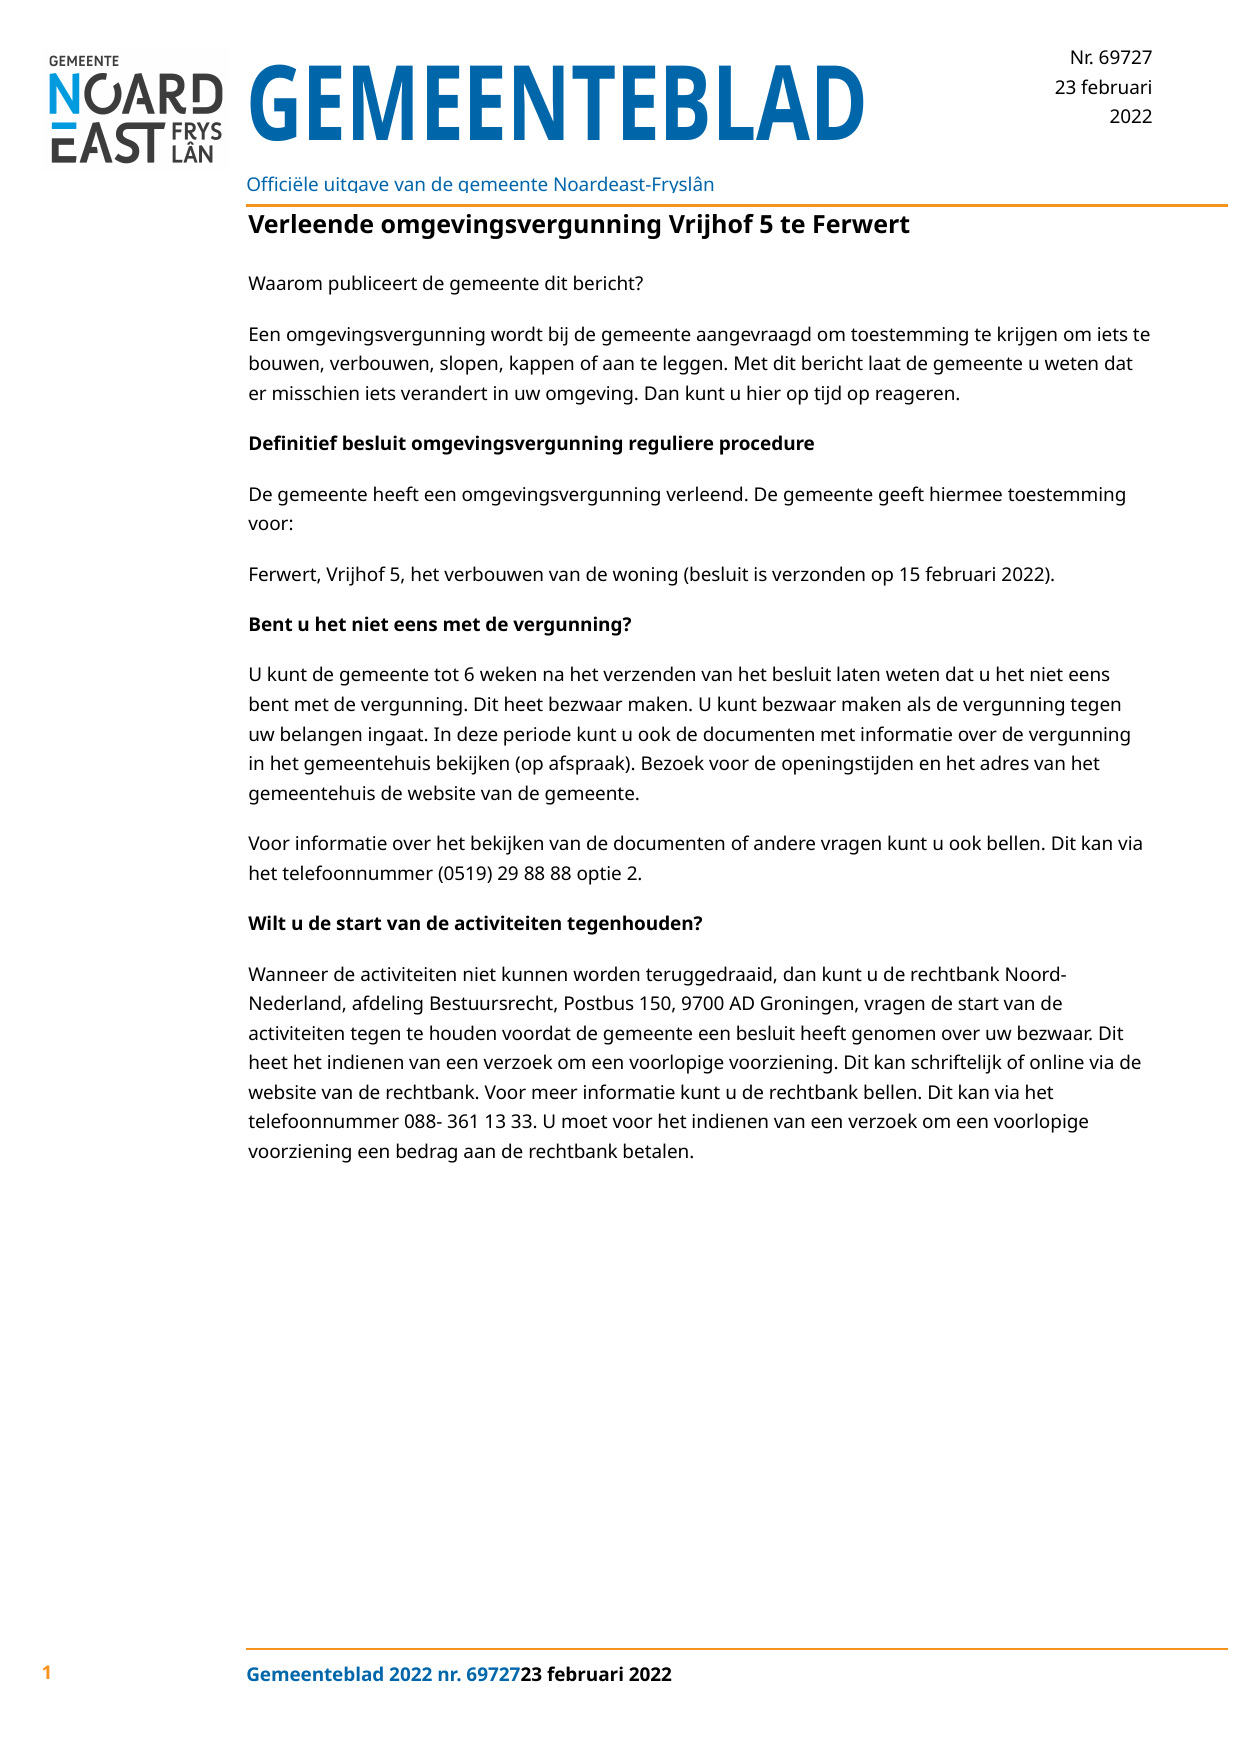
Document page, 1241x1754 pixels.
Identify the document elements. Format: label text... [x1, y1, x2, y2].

text Wanneer de activiteiten niet kunnen worden teruggedraaid, dan kunt u de rechtbank Noord-Nederland, afdeling Bestuursrecht, Postbus 150, 9700 AD Groningen, vragen de start van de activiteiten tegen te houden voordat de gemeente een besluit heeft genomen over uw bezwaar. Dit heet het indienen van een verzoek om een voorlopige voorziening. Dit kan schriftelijk of online via de website van de rechtbank. Voor meer informatie kunt u de rechtbank bellen. Dit kan via het telefoonnummer 088- 361 13 33. U moet voor het indienen van een verzoek om een voorlopige voorziening een bedrag aan de rechtbank betalen. [248, 961, 1152, 1164]
text Definitief besluit omgevingsvergunning reguliere procedure [248, 430, 1152, 456]
text Wilt u de start van de activiteiten tegenhouden? [248, 910, 1152, 936]
text Verleende omgevingsvergunning Vrijhof 5 te Ferwert [248, 207, 1152, 241]
text Bent u het niet eens met de vergunning? [248, 611, 1152, 637]
text De gemeente heeft een omgevingsvergunning verleend. De gemeente geeft hiermee toestemming voor: [248, 481, 1152, 536]
text Een omgevingsvergunning wordt bij de gemeente aangevraagd om toestemming te krijgen om iets te bouwen, verbouwen, slopen, kappen of aan te leggen. Met dit bericht laat de gemeente u weten dat er misschien iets verandert in uw omgeving. Dan kunt u hier op tijd op reageren. [248, 321, 1152, 406]
text U kunt de gemeente tot 6 weken na het verzenden van het besluit laten weten dat u het niet eens bent met de vergunning. Dit heet bezwaar maken. U kunt bezwaar maken als de vergunning tegen uw belangen ingaat. In deze periode kunt u ook de documenten met informatie over de vergunning in het gemeentehuis bekijken (op afspraak). Bezoek voor de openingstijden en het adres van het gemeentehuis de website van de gemeente. [248, 662, 1152, 806]
text Voor informatie over het bekijken van de documenten of andere vragen kunt u ook bellen. Dit kan via het telefoonnummer (0519) 29 88 88 optie 2. [248, 830, 1152, 886]
picture [41, 47, 231, 172]
text Waarom publiceert de gemeente dit bericht? [248, 270, 1152, 296]
text Ferwert, Vrijhof 5, het verbouwen van de woning (besluit is verzonden op 15 februari 2022). [248, 561, 1152, 586]
